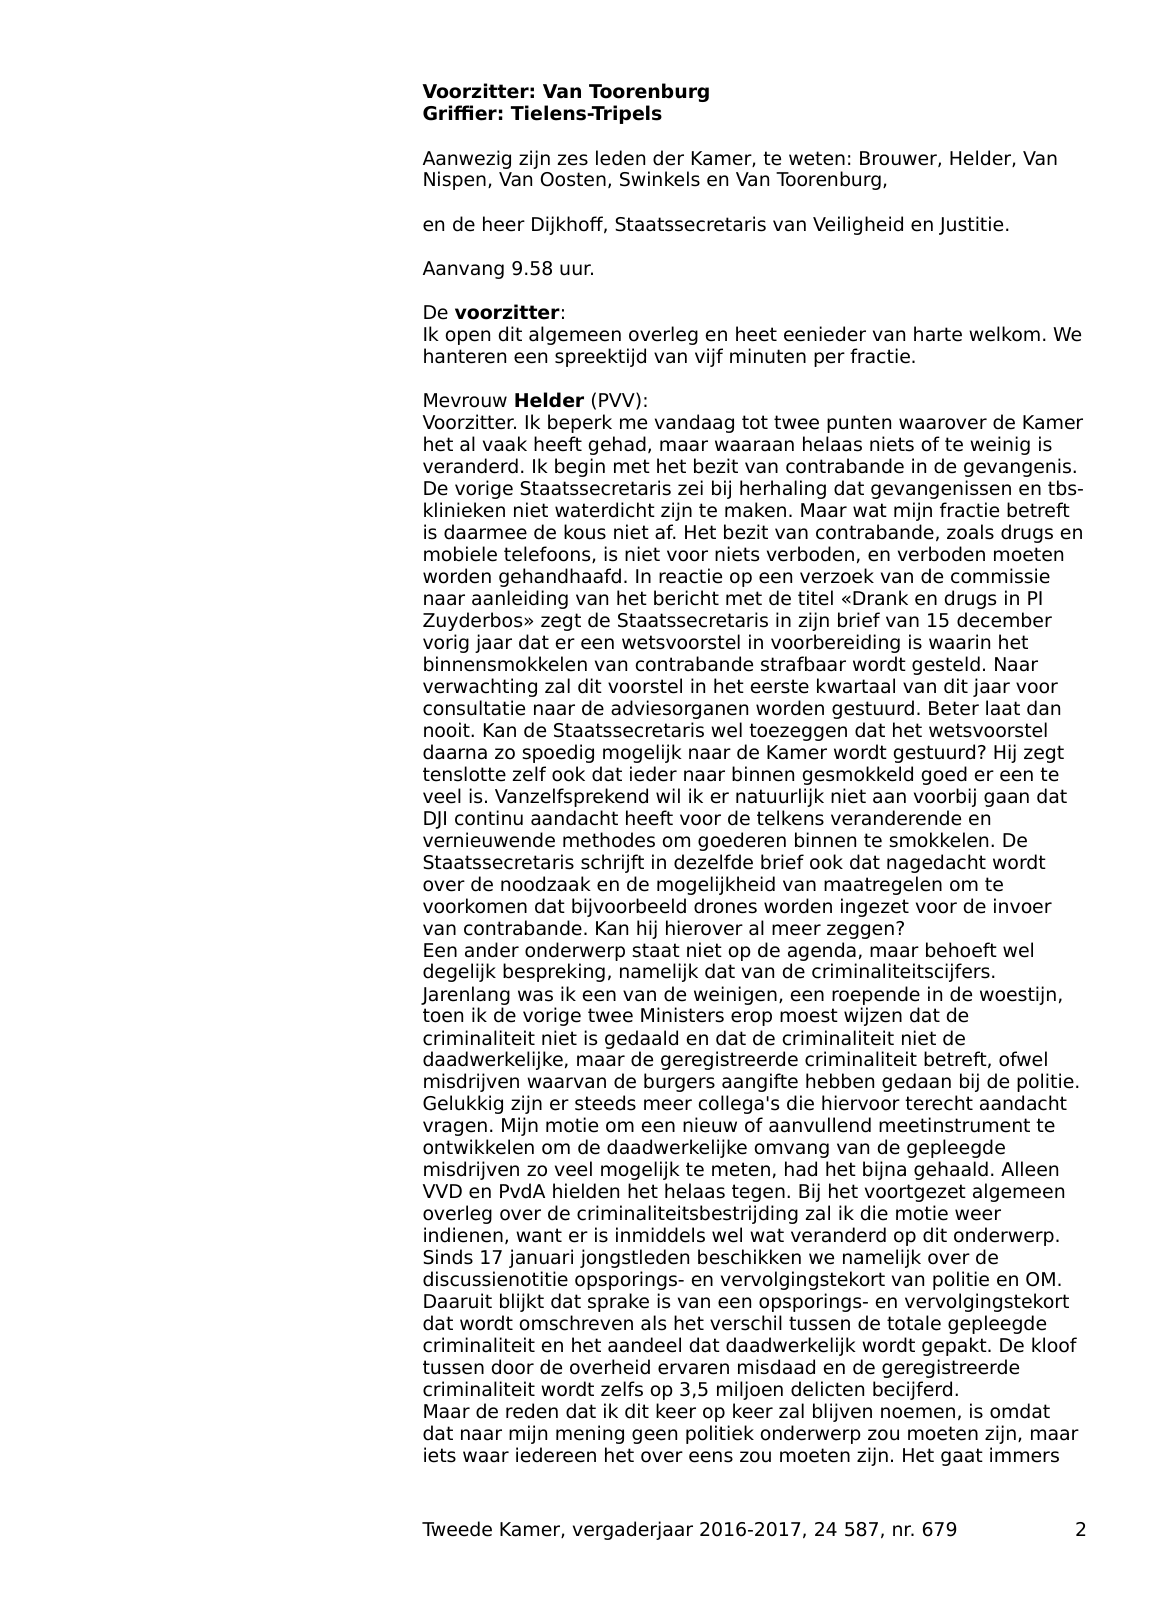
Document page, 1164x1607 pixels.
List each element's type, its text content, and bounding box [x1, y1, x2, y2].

text Voorzitter: Van Toorenburg [422, 81, 1087, 103]
text en de heer Dijkhoff, Staatssecretaris van Veiligheid en Justitie. [422, 213, 1087, 236]
text Aanwezig zijn zes leden der Kamer, te weten: Brouwer, Helder, Van Nispen, Van Oosten, Swinkels en Van Toorenburg, [422, 147, 1087, 191]
text Aanvang 9.58 uur. [422, 258, 1087, 280]
text Voorzitter. Ik beperk me vandaag tot twee punten waarover de Kamer het al vaak heeft gehad, maar waaraan helaas niets of te weinig is veranderd. Ik begin met het bezit van contrabande in de gevangenis. De vorige Staatssecretaris zei bij herhaling dat gevangenissen en tbs-klinieken niet waterdicht zijn te maken. Maar wat mijn fractie betreft is daarmee de kous niet af. Het bezit van contrabande, zoals drugs en mobiele telefoons, is niet voor niets verboden, en verboden moeten worden gehandhaafd. In reactie op een verzoek van de commissie naar aanleiding van het bericht met de titel «Drank en drugs in PI Zuyderbos» zegt de Staatssecretaris in zijn brief van 15 december vorig jaar dat er een wetsvoorstel in voorbereiding is waarin het binnensmokkelen van contrabande strafbaar wordt gesteld. Naar verwachting zal dit voorstel in het eerste kwartaal van dit jaar voor consultatie naar de adviesorganen worden gestuurd. Beter laat dan nooit. Kan de Staatssecretaris wel toezeggen dat het wetsvoorstel daarna zo spoedig mogelijk naar de Kamer wordt gestuurd? Hij zegt tenslotte zelf ook dat ieder naar binnen gesmokkeld goed er een te veel is. Vanzelfsprekend wil ik er natuurlijk niet aan voorbij gaan dat DJI continu aandacht heeft voor de telkens veranderende en vernieuwende methodes om goederen binnen te smokkelen. De Staatssecretaris schrijft in dezelfde brief ook dat nagedacht wordt over de noodzaak en de mogelijkheid van maatregelen om te voorkomen dat bijvoorbeeld drones worden ingezet voor de invoer van contrabande. Kan hij hierover al meer zeggen? [422, 412, 1087, 939]
text Een ander onderwerp staat niet op de agenda, maar behoeft wel degelijk bespreking, namelijk dat van de criminaliteitscijfers. Jarenlang was ik een van de weinigen, een roepende in de woestijn, toen ik de vorige twee Ministers erop moest wijzen dat de criminaliteit niet is gedaald en dat de criminaliteit niet de daadwerkelijke, maar de geregistreerde criminaliteit betreft, ofwel misdrijven waarvan de burgers aangifte hebben gedaan bij de politie. Gelukkig zijn er steeds meer collega's die hiervoor terecht aandacht vragen. Mijn motie om een nieuw of aanvullend meetinstrument te ontwikkelen om de daadwerkelijke omvang van de gepleegde misdrijven zo veel mogelijk te meten, had het bijna gehaald. Alleen VVD en PvdA hielden het helaas tegen. Bij het voortgezet algemeen overleg over de criminaliteitsbestrijding zal ik die motie weer indienen, want er is inmiddels wel wat veranderd op dit onderwerp. Sinds 17 januari jongstleden beschikken we namelijk over de discussienotitie opsporings- en vervolgingstekort van politie en OM. Daaruit blijkt dat sprake is van een opsporings- en vervolgingstekort dat wordt omschreven als het verschil tussen de totale gepleegde criminaliteit en het aandeel dat daadwerkelijk wordt gepakt. De kloof tussen door de overheid ervaren misdaad en de geregistreerde criminaliteit wordt zelfs op 3,5 miljoen delicten becijferd. [422, 939, 1087, 1401]
text Griffier: Tielens-Tripels [422, 103, 1087, 125]
text Mevrouw Helder (PVV): [422, 390, 1087, 412]
text Maar de reden dat ik dit keer op keer zal blijven noemen, is omdat dat naar mijn mening geen politiek onderwerp zou moeten zijn, maar iets waar iedereen het over eens zou moeten zijn. Het gaat immers [422, 1401, 1087, 1467]
text De voorzitter: [422, 302, 1087, 324]
text Ik open dit algemeen overleg en heet eenieder van harte welkom. We hanteren een spreektijd van vijf minuten per fractie. [422, 324, 1087, 368]
